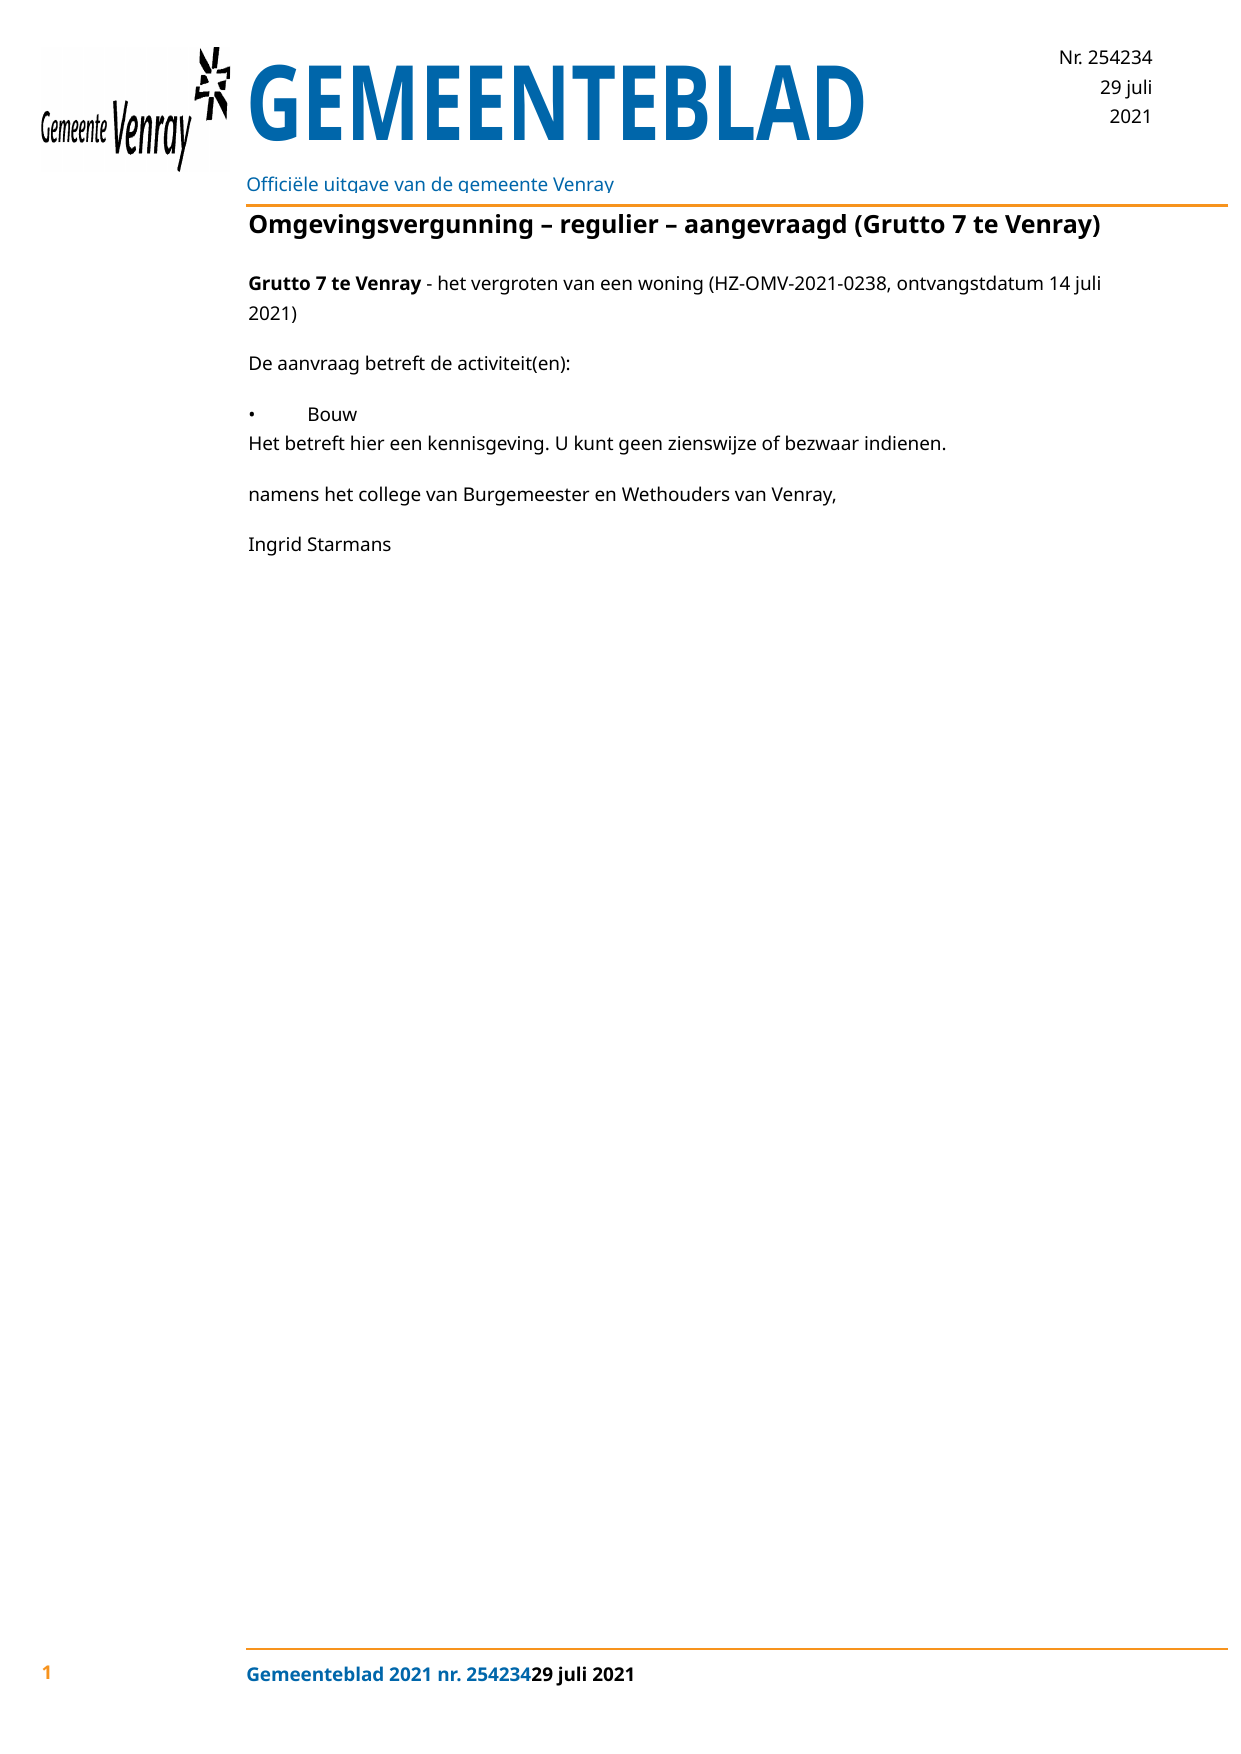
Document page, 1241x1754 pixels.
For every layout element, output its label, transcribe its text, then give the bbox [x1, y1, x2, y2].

text Omgevingsvergunning – regulier – aangevraagd (Grutto 7 te Venray) [248, 207, 1152, 241]
text Het betreft hier een kennisgeving. U kunt geen zienswijze of bezwaar indienen. [248, 430, 1152, 456]
text De aanvraag betreft de activiteit(en): [248, 350, 1152, 376]
text namens het college van Burgemeester en Wethouders van Venray, [248, 481, 1152, 506]
text Grutto 7 te Venray - het vergroten van een woning (HZ-OMV-2021-0238, ontvangstdatum 14 juli 2021) [248, 270, 1152, 326]
picture [41, 47, 231, 172]
list Bouw [248, 401, 1152, 426]
text Ingrid Starmans [248, 531, 1152, 557]
